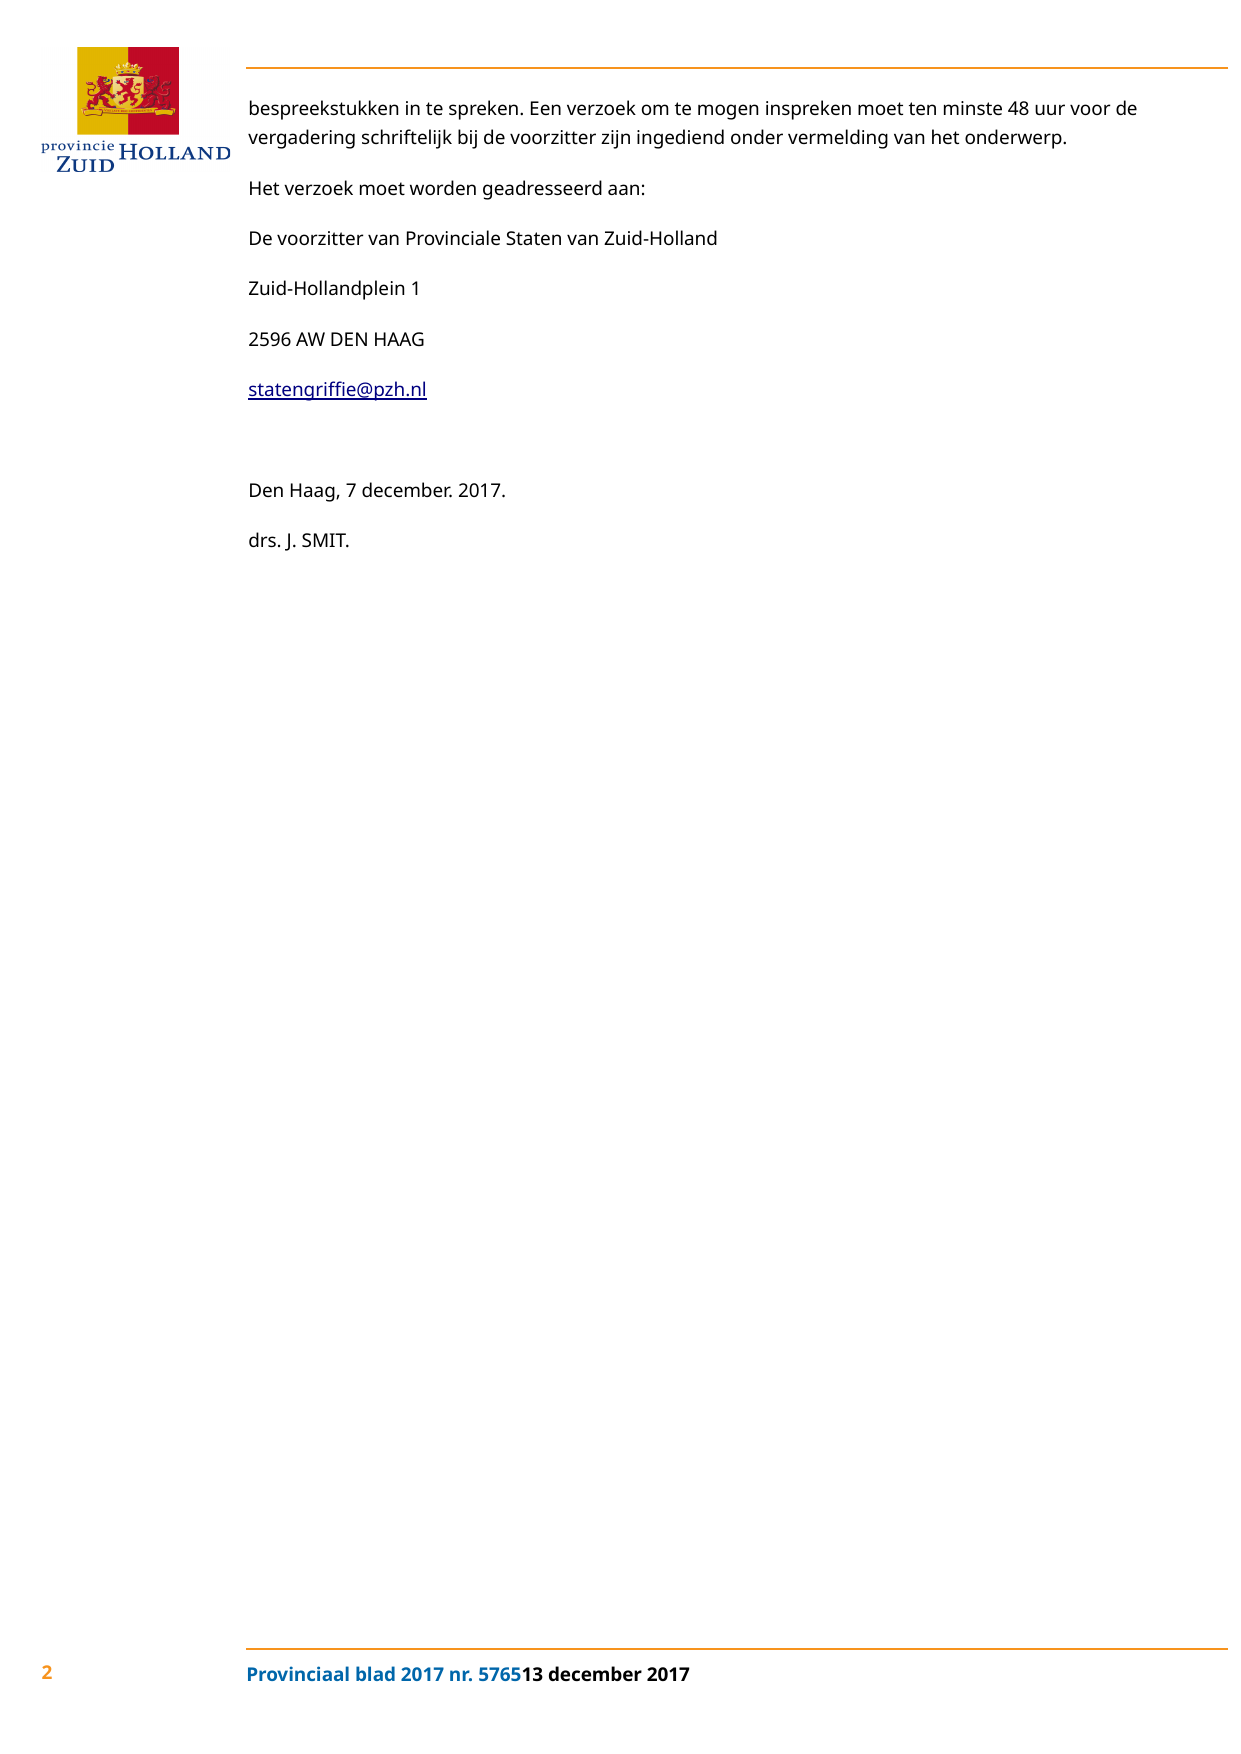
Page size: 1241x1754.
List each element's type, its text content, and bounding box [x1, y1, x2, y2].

text Het verzoek moet worden geadresseerd aan: [248, 175, 1152, 201]
text Zuid-Hollandplein 1 [248, 276, 1152, 301]
text bespreekstukken in te spreken. Een verzoek om te mogen inspreken moet ten minste 48 uur voor de vergadering schriftelijk bij de voorzitter zijn ingediend onder vermelding van het onderwerp. [248, 95, 1152, 150]
text drs. J. SMIT. [248, 528, 1152, 553]
text 2596 AW DEN HAAG [248, 326, 1152, 352]
text statengriffie@pzh.nl [248, 376, 1152, 402]
text De voorzitter van Provinciale Staten van Zuid-Holland [248, 225, 1152, 251]
picture [41, 47, 231, 172]
text Den Haag, 7 december. 2017. [248, 477, 1152, 503]
